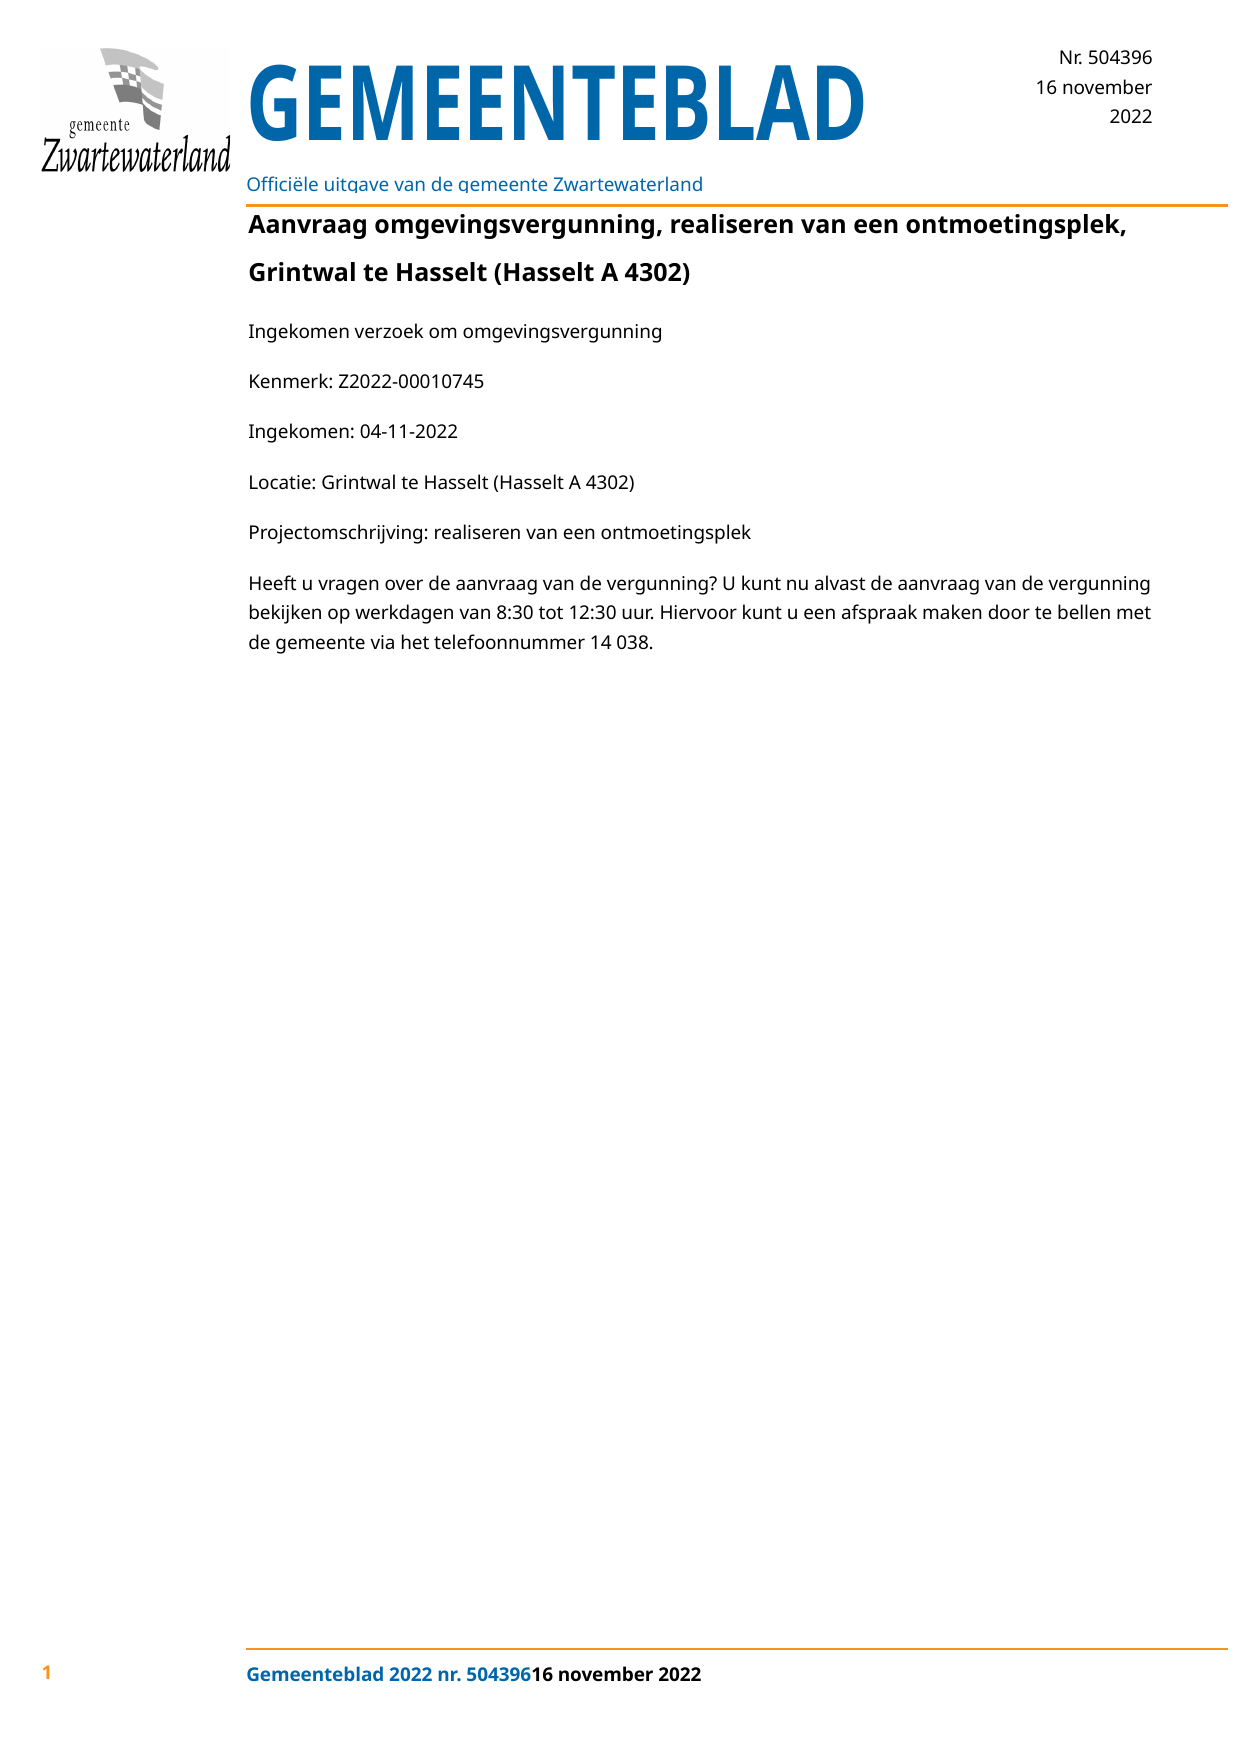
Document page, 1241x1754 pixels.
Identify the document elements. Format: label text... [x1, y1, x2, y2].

text Ingekomen: 04-11-2022 [248, 419, 1152, 444]
text Aanvraag omgevingsvergunning, realiseren van een ontmoetingsplek, Grintwal te Hasselt (Hasselt A 4302) [248, 207, 1152, 288]
text Heeft u vragen over de aanvraag van de vergunning? U kunt nu alvast de aanvraag van de vergunning bekijken op werkdagen van 8:30 tot 12:30 uur. Hiervoor kunt u een afspraak maken door te bellen met de gemeente via het telefoonnummer 14 038. [248, 570, 1152, 655]
text Locatie: Grintwal te Hasselt (Hasselt A 4302) [248, 469, 1152, 495]
text Kenmerk: Z2022-00010745 [248, 368, 1152, 394]
text Projectomschrijving: realiseren van een ontmoetingsplek [248, 519, 1152, 545]
picture [41, 47, 231, 172]
text Ingekomen verzoek om omgevingsvergunning [248, 318, 1152, 344]
